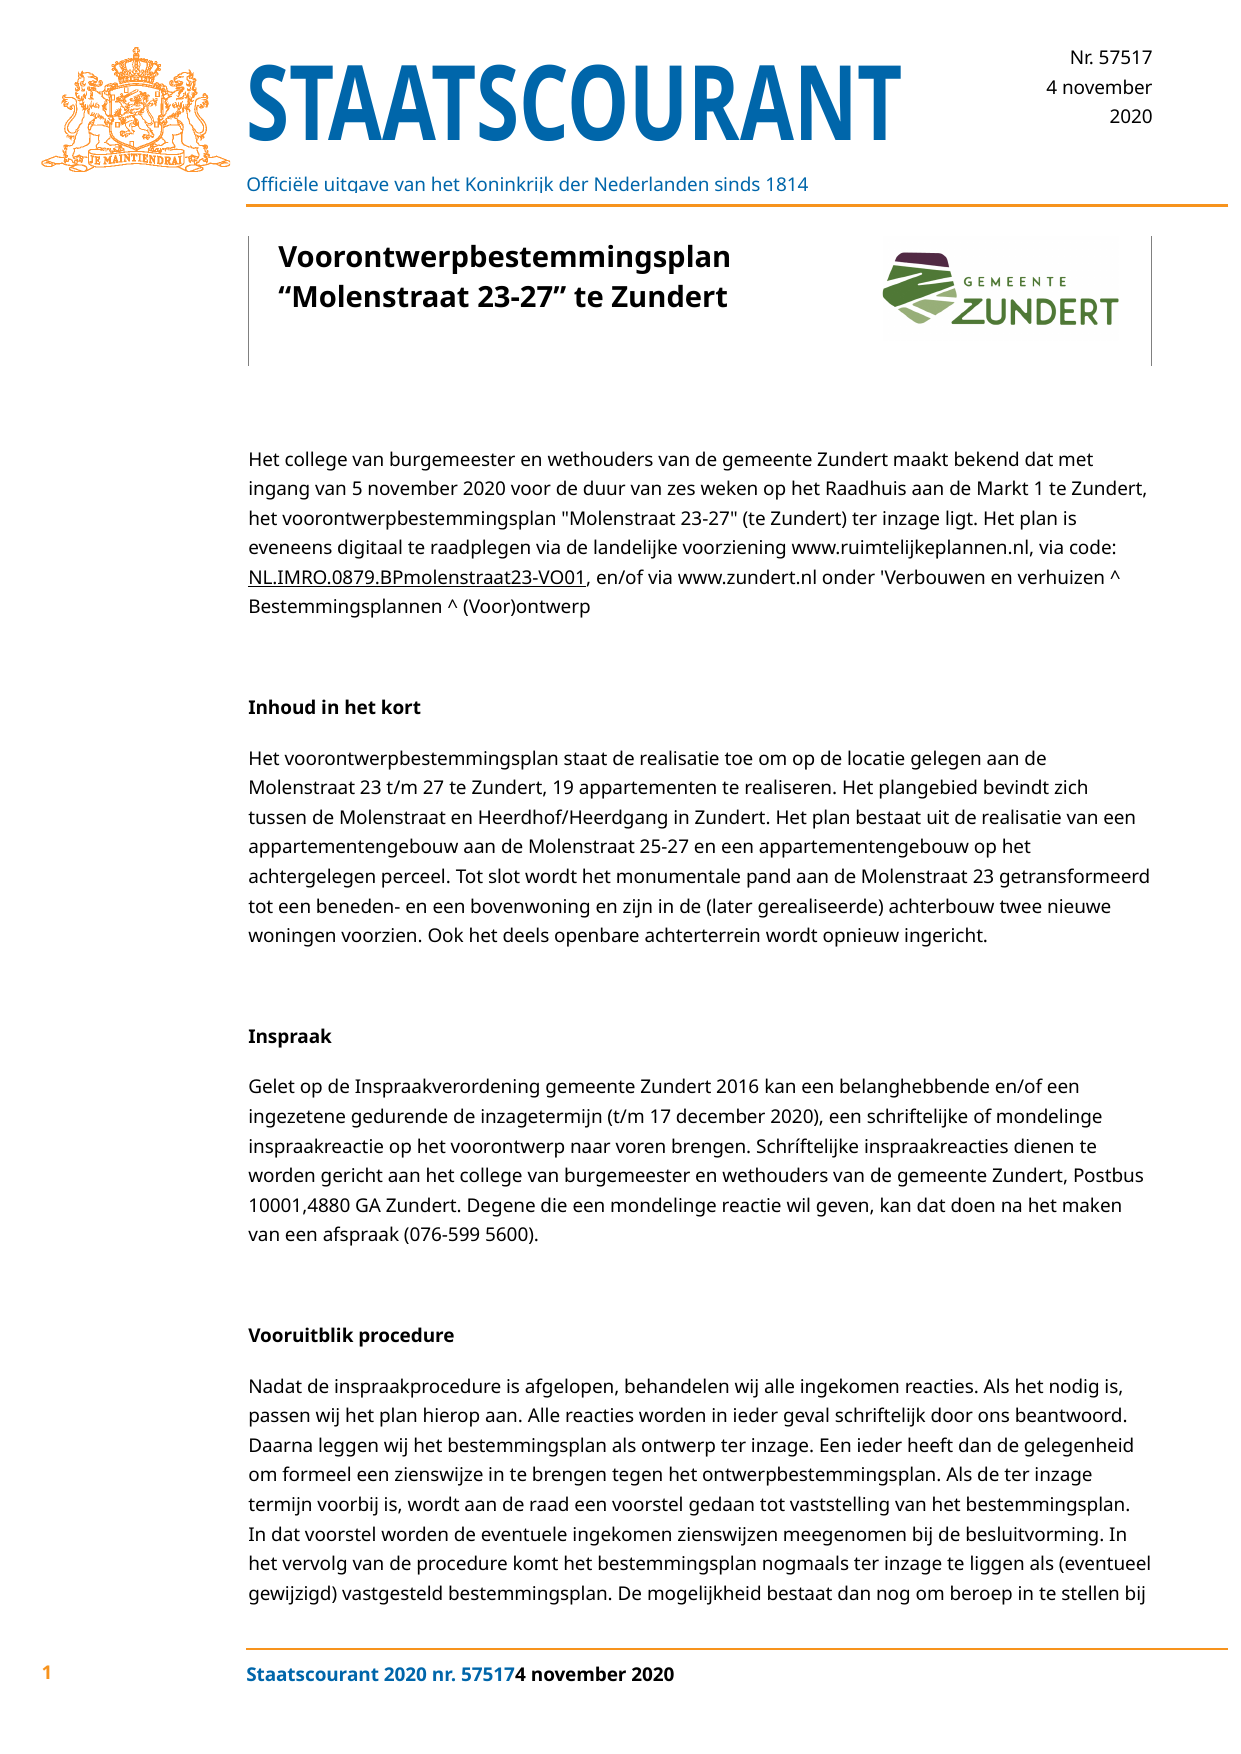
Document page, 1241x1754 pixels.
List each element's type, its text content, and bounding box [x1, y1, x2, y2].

text Het voorontwerpbestemmingsplan staat de realisatie toe om op de locatie gelegen aan de Molenstraat 23 t/m 27 te Zundert, 19 appartementen te realiseren. Het plangebied bevindt zich tussen de Molenstraat en Heerdhof/Heerdgang in Zundert. Het plan bestaat uit de realisatie van een appartementengebouw aan de Molenstraat 25-27 en een appartementengebouw op het achtergelegen perceel. Tot slot wordt het monumentale pand aan de Molenstraat 23 getransformeerd tot een beneden- en een bovenwoning en zijn in de (later gerealiseerde) achterbouw twee nieuwe woningen voorzien. Ook het deels openbare achterterrein wordt opnieuw ingericht. [248, 745, 1152, 948]
text Gelet op de Inspraakverordening gemeente Zundert 2016 kan een belanghebbende en/of een ingezetene gedurende de inzagetermijn (t/m 17 december 2020), een schriftelijke of mondelinge inspraakreactie op het voorontwerp naar voren brengen. Schríftelijke inspraakreacties dienen te worden gericht aan het college van burgemeester en wethouders van de gemeente Zundert, Postbus 10001,4880 GA Zundert. Degene die een mondelinge reactie wil geven, kan dat doen na het maken van een afspraak (076-599 5600). [248, 1074, 1152, 1247]
text Vooruitblik procedure [248, 1322, 1152, 1348]
table_header [850, 236, 1151, 366]
picture [882, 236, 1119, 341]
text Inhoud in het kort [248, 694, 1152, 720]
table_header Voorontwerpbestemmingsplan “Molenstraat 23-27” te Zundert [249, 236, 850, 366]
text Nadat de inspraakprocedure is afgelopen, behandelen wij alle ingekomen reacties. Als het nodig is, passen wij het plan hierop aan. Alle reacties worden in ieder geval schriftelijk door ons beantwoord. Daarna leggen wij het bestemmingsplan als ontwerp ter inzage. Een ieder heeft dan de gelegenheid om formeel een zienswijze in te brengen tegen het ontwerpbestemmingsplan. Als de ter inzage termijn voorbij is, wordt aan de raad een voorstel gedaan tot vaststelling van het bestemmingsplan. In dat voorstel worden de eventuele ingekomen zienswijzen meegenomen bij de besluitvorming. In het vervolg van de procedure komt het bestemmingsplan nogmaals ter inzage te liggen als (eventueel gewijzigd) vastgesteld bestemmingsplan. De mogelijkheid bestaat dan nog om beroep in te stellen bij [248, 1373, 1152, 1606]
text Inspraak [248, 1023, 1152, 1049]
picture [41, 47, 231, 172]
text Het college van burgemeester en wethouders van de gemeente Zundert maakt bekend dat met ingang van 5 november 2020 voor de duur van zes weken op het Raadhuis aan de Markt 1 te Zundert, het voorontwerpbestemmingsplan "Molenstraat 23-27" (te Zundert) ter inzage ligt. Het plan is eveneens digitaal te raadplegen via de landelijke voorziening www.ruimtelijkeplannen.nl, via code: NL.IMRO.0879.BPmolenstraat23-VO01, en/of via www.zundert.nl onder 'Verbouwen en verhuizen ^ Bestemmingsplannen ^ (Voor)ontwerp [248, 446, 1152, 619]
